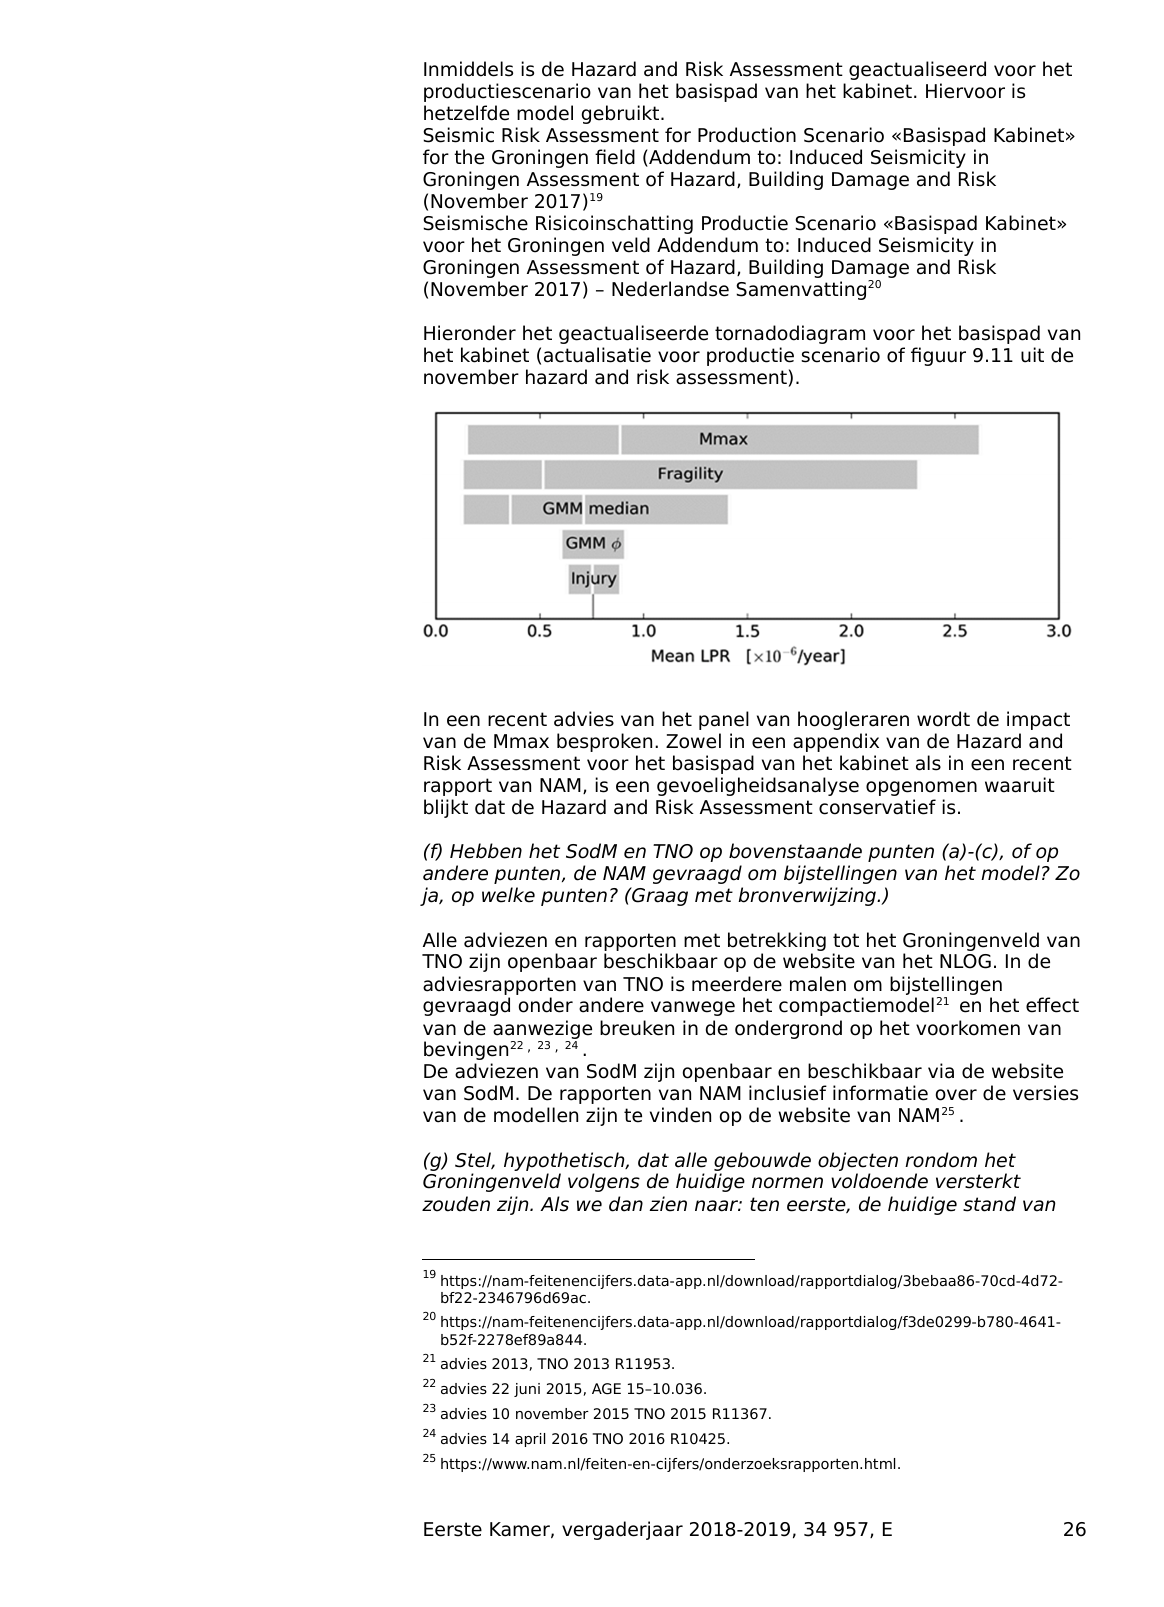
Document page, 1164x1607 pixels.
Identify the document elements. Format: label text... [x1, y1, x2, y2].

text advies 10 november 2015 TNO 2015 R11367. [422, 1402, 1087, 1424]
text De adviezen van SodM zijn openbaar en beschikbaar via de website van SodM. De rapporten van NAM inclusief informatie over de versies van de modellen zijn te vinden op de website van NAM. [422, 1061, 1087, 1127]
text (f) Hebben het SodM en TNO op bovenstaande punten (a)-(c), of op andere punten, de NAM gevraagd om bijstellingen van het model? Zo ja, op welke punten? (Graag met bronverwijzing.) [422, 841, 1087, 907]
picture [422, 411, 1072, 666]
text https://nam-feitenencijfers.data-app.nl/download/rapportdialog/f3de0299-b780-4641-b52f-2278ef89a844. [422, 1310, 1087, 1349]
text advies 2013, TNO 2013 R11953. [422, 1352, 1087, 1374]
text Seismische Risicoinschatting Productie Scenario «Basispad Kabinet» voor het Groningen veld Addendum to: Induced Seismicity in Groningen Assessment of Hazard, Building Damage and Risk (November 2017) – Nederlandse Samenvatting [422, 213, 1087, 301]
text Alle adviezen en rapporten met betrekking tot het Groningenveld van TNO zijn openbaar beschikbaar op de website van het NLOG. In de adviesrapporten van TNO is meerdere malen om bijstellingen gevraagd onder andere vanwege het compactiemodel en het effect van de aanwezige breuken in de ondergrond op het voorkomen van bevingen, , . [422, 929, 1087, 1061]
text Hieronder het geactualiseerde tornadodiagram voor het basispad van het kabinet (actualisatie voor productie scenario of figuur 9.11 uit de november hazard and risk assessment). [422, 323, 1087, 389]
text In een recent advies van het panel van hoogleraren wordt de impact van de Mmax besproken. Zowel in een appendix van de Hazard and Risk Assessment voor het basispad van het kabinet als in een recent rapport van NAM, is een gevoeligheidsanalyse opgenomen waaruit blijkt dat de Hazard and Risk Assessment conservatief is. [422, 709, 1087, 819]
text https://nam-feitenencijfers.data-app.nl/download/rapportdialog/3bebaa86-70cd-4d72-bf22-2346796d69ac. [422, 1268, 1087, 1307]
text (g) Stel, hypothetisch, dat alle gebouwde objecten rondom het Groningenveld volgens de huidige normen voldoende versterkt zouden zijn. Als we dan zien naar: ten eerste, de huidige stand van [422, 1149, 1087, 1215]
text advies 14 april 2016 TNO 2016 R10425. [422, 1427, 1087, 1449]
text https://www.nam.nl/feiten-en-cijfers/onderzoeksrapporten.html. [422, 1452, 1087, 1474]
text Seismic Risk Assessment for Production Scenario «Basispad Kabinet» for the Groningen field (Addendum to: Induced Seismicity in Groningen Assessment of Hazard, Building Damage and Risk (November 2017) [422, 125, 1087, 213]
text Inmiddels is de Hazard and Risk Assessment geactualiseerd voor het productiescenario van het basispad van het kabinet. Hiervoor is hetzelfde model gebruikt. [422, 59, 1087, 125]
text advies 22 juni 2015, AGE 15–10.036. [422, 1377, 1087, 1399]
